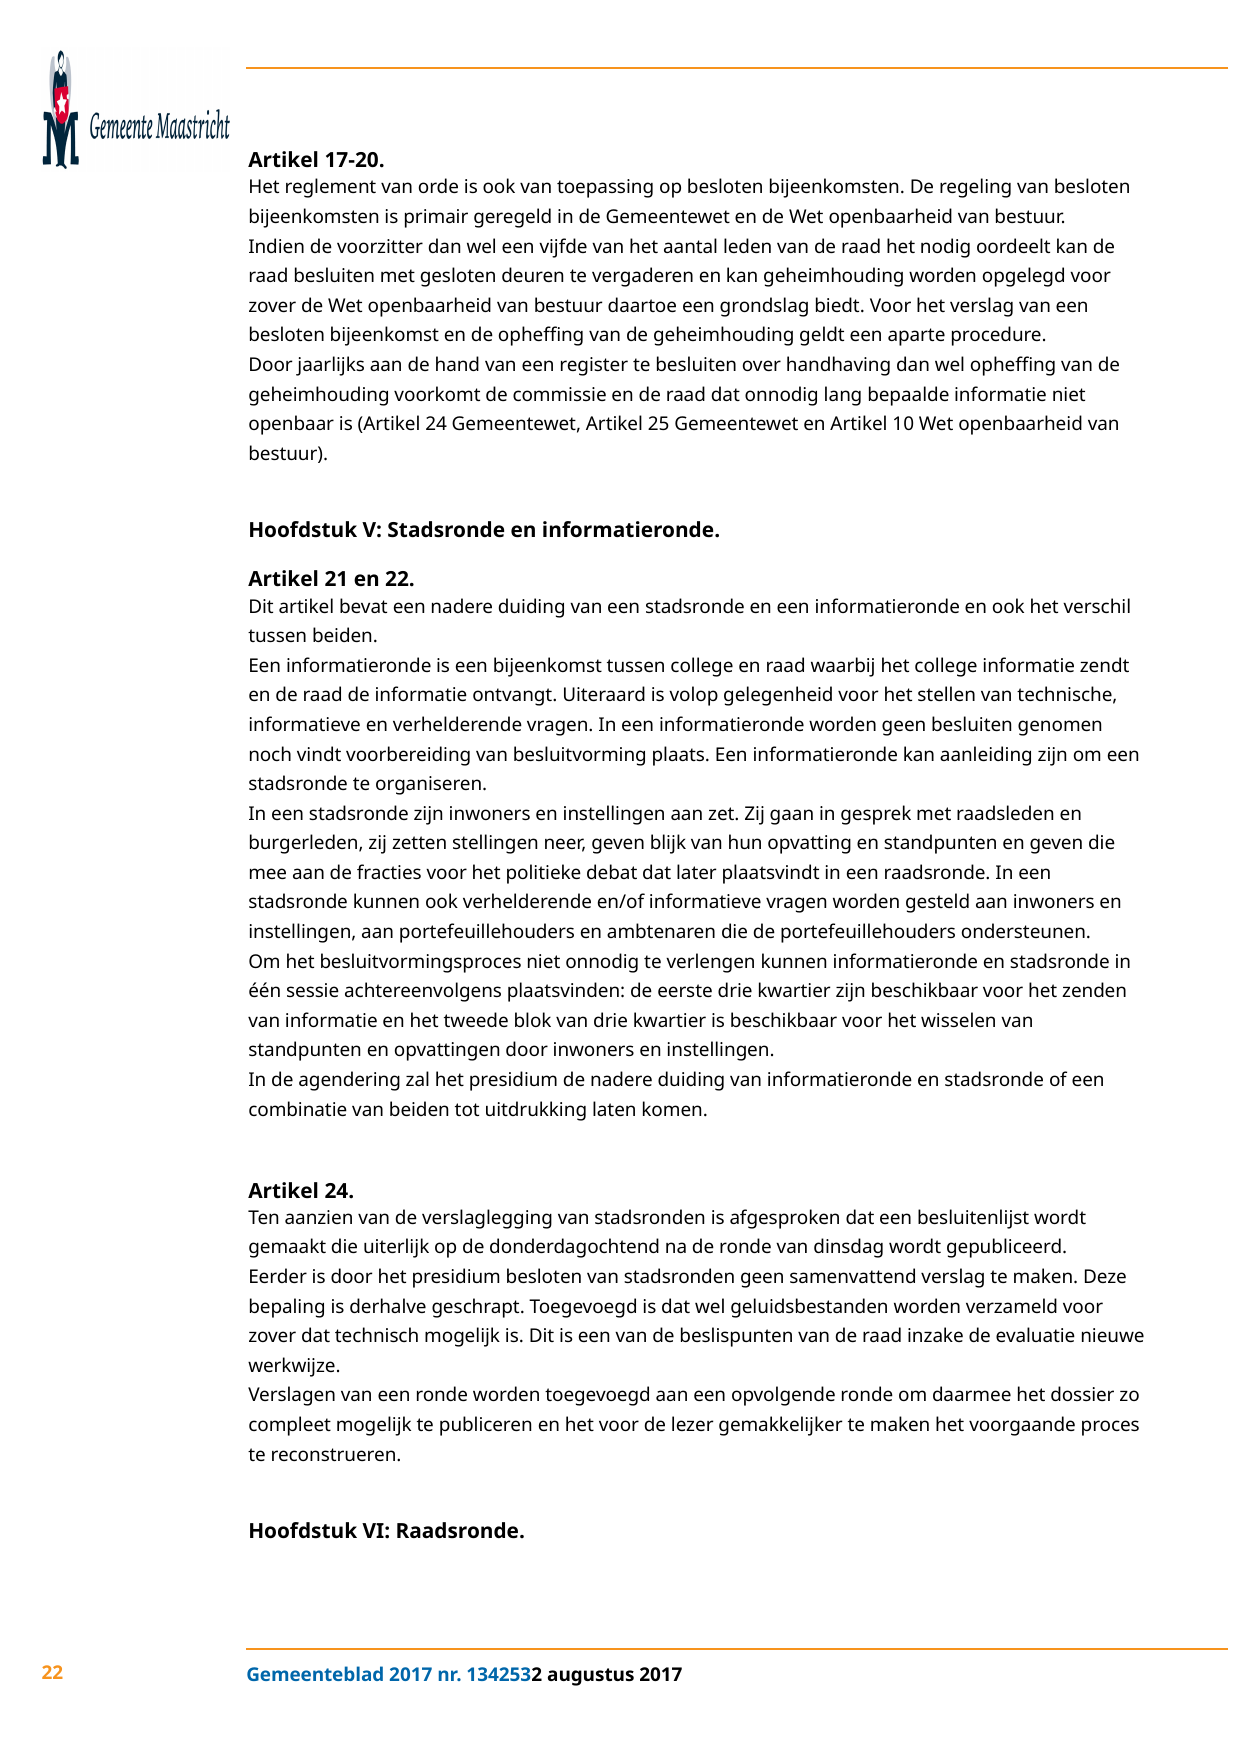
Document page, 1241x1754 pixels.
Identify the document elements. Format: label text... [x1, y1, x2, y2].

text Om het besluitvormingsproces niet onnodig te verlengen kunnen informatieronde en stadsronde in één sessie achtereenvolgens plaatsvinden: de eerste drie kwartier zijn beschikbaar voor het zenden van informatie en het tweede blok van drie kwartier is beschikbaar voor het wisselen van standpunten en opvattingen door inwoners en instellingen. [248, 948, 1152, 1062]
text Artikel 17-20. [248, 145, 1152, 174]
text Hoofdstuk V: Stadsronde en informatieronde. [248, 515, 1152, 543]
text Indien de voorzitter dan wel een vijfde van het aantal leden van de raad het nodig oordeelt kan de raad besluiten met gesloten deuren te vergaderen en kan geheimhouding worden opgelegd voor zover de Wet openbaarheid van bestuur daartoe een grondslag biedt. Voor het verslag van een besloten bijeenkomst en de opheffing van de geheimhouding geldt een aparte procedure. [248, 233, 1152, 347]
text In een stadsronde zijn inwoners en instellingen aan zet. Zij gaan in gesprek met raadsleden en burgerleden, zij zetten stellingen neer, geven blijk van hun opvatting en standpunten en geven die mee aan de fracties voor het politieke debat dat later plaatsvindt in een raadsronde. In een stadsronde kunnen ook verhelderende en/of informatieve vragen worden gesteld aan inwoners en instellingen, aan portefeuillehouders en ambtenaren die de portefeuillehouders ondersteunen. [248, 800, 1152, 944]
picture [41, 47, 231, 172]
text Door jaarlijks aan de hand van een register te besluiten over handhaving dan wel opheffing van de geheimhouding voorkomt de commissie en de raad dat onnodig lang bepaalde informatie niet openbaar is (Artikel 24 Gemeentewet, Artikel 25 Gemeentewet en Artikel 10 Wet openbaarheid van bestuur). [248, 351, 1152, 466]
text Het reglement van orde is ook van toepassing op besloten bijeenkomsten. De regeling van besloten bijeenkomsten is primair geregeld in de Gemeentewet en de Wet openbaarheid van bestuur. [248, 174, 1152, 229]
text Een informatieronde is een bijeenkomst tussen college en raad waarbij het college informatie zendt en de raad de informatie ontvangt. Uiteraard is volop gelegenheid voor het stellen van technische, informatieve en verhelderende vragen. In een informatieronde worden geen besluiten genomen noch vindt voorbereiding van besluitvorming plaats. Een informatieronde kan aanleiding zijn om een stadsronde te organiseren. [248, 652, 1152, 796]
text In de agendering zal het presidium de nadere duiding van informatieronde en stadsronde of een combinatie van beiden tot uitdrukking laten komen. [248, 1066, 1152, 1121]
text Dit artikel bevat een nadere duiding van een stadsronde en een informatieronde en ook het verschil tussen beiden. [248, 593, 1152, 648]
text Artikel 24. [248, 1176, 1152, 1204]
text Hoofdstuk VI: Raadsronde. [248, 1516, 1152, 1544]
text Verslagen van een ronde worden toegevoegd aan een opvolgende ronde om daarmee het dossier zo compleet mogelijk te publiceren en het voor de lezer gemakkelijker te maken het voorgaande proces te reconstrueren. [248, 1382, 1152, 1467]
text Eerder is door het presidium besloten van stadsronden geen samenvattend verslag te maken. Deze bepaling is derhalve geschrapt. Toegevoegd is dat wel geluidsbestanden worden verzameld voor zover dat technisch mogelijk is. Dit is een van de beslispunten van de raad inzake de evaluatie nieuwe werkwijze. [248, 1263, 1152, 1378]
text Ten aanzien van de verslaglegging van stadsronden is afgesproken dat een besluitenlijst wordt gemaakt die uiterlijk op de donderdagochtend na de ronde van dinsdag wordt gepubliceerd. [248, 1204, 1152, 1259]
text Artikel 21 en 22. [248, 564, 1152, 593]
